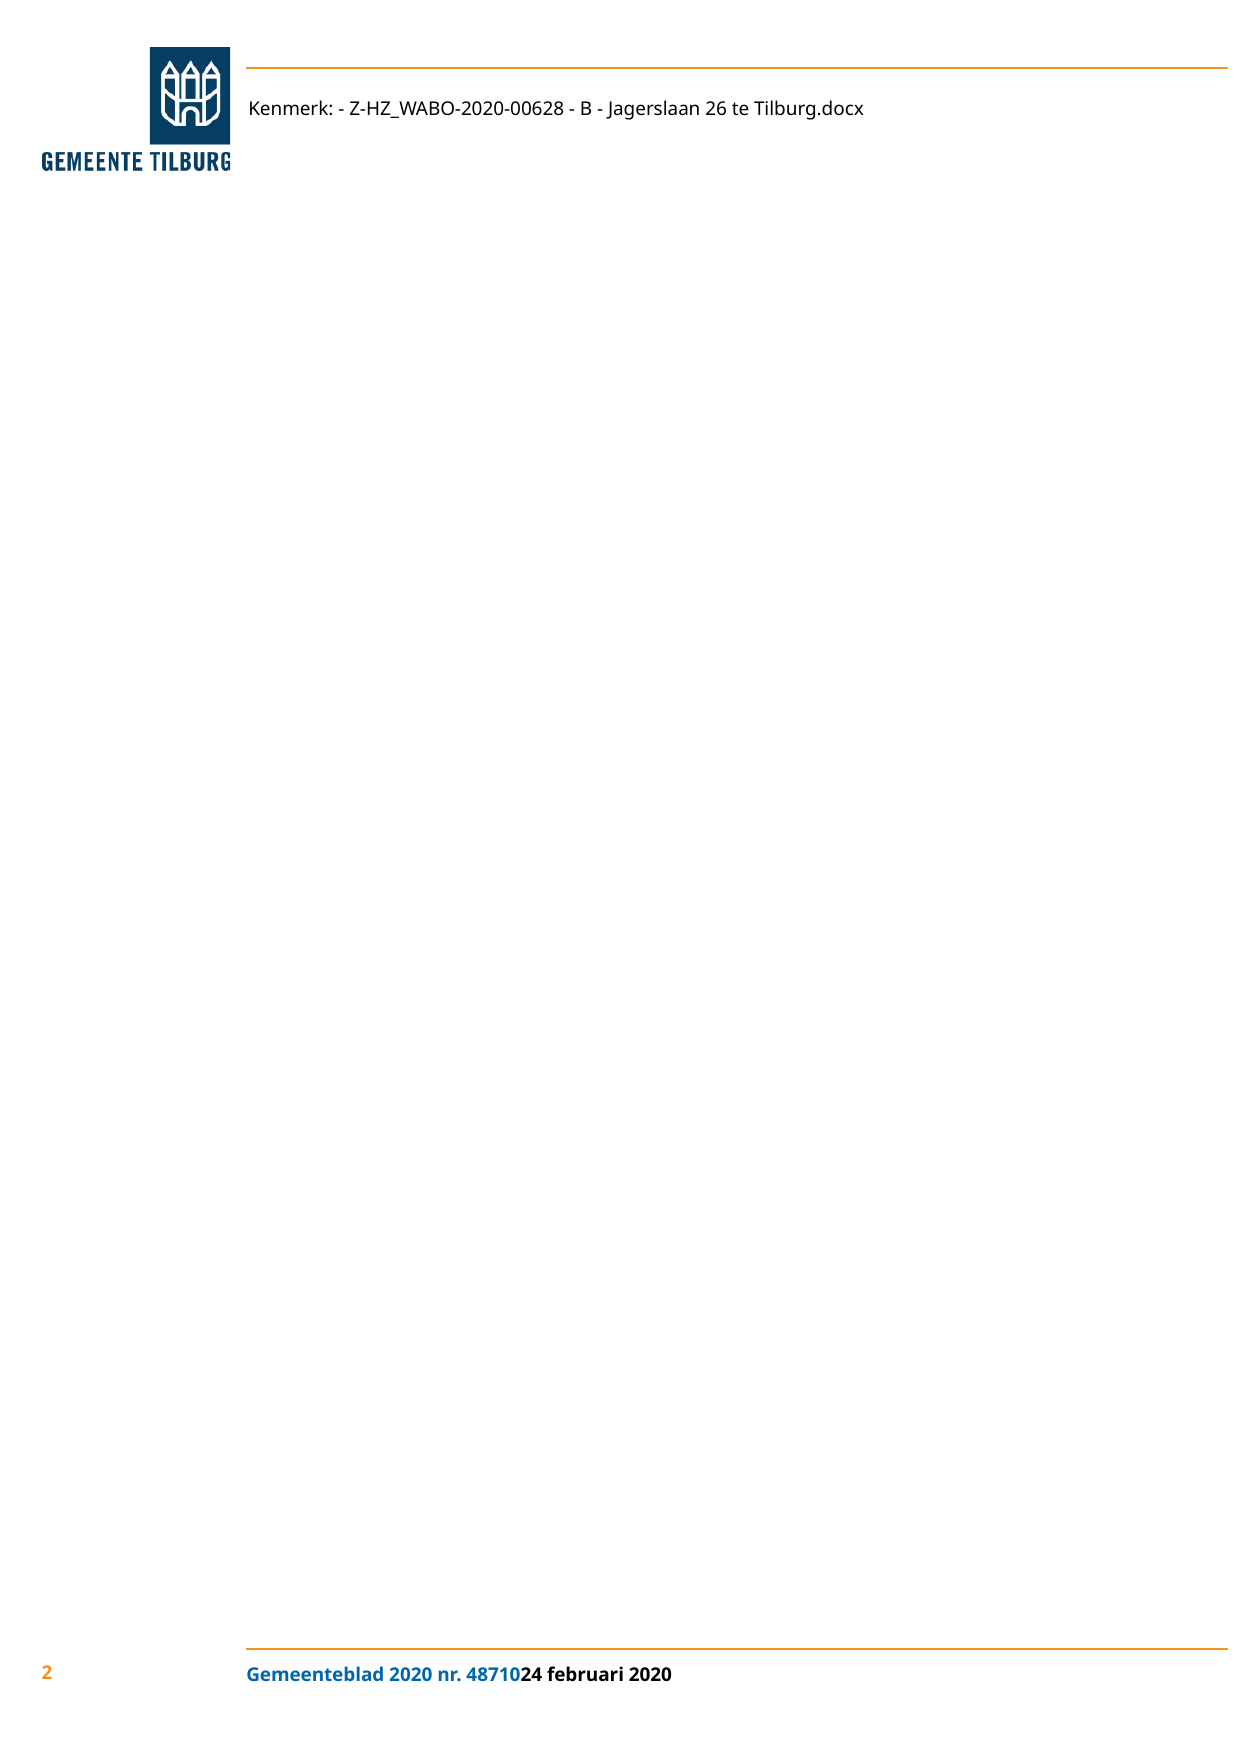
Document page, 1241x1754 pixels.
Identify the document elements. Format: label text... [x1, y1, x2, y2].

text Kenmerk: - Z-HZ_WABO-2020-00628 - B - Jagerslaan 26 te Tilburg.docx [248, 95, 1152, 121]
picture [41, 47, 231, 172]
